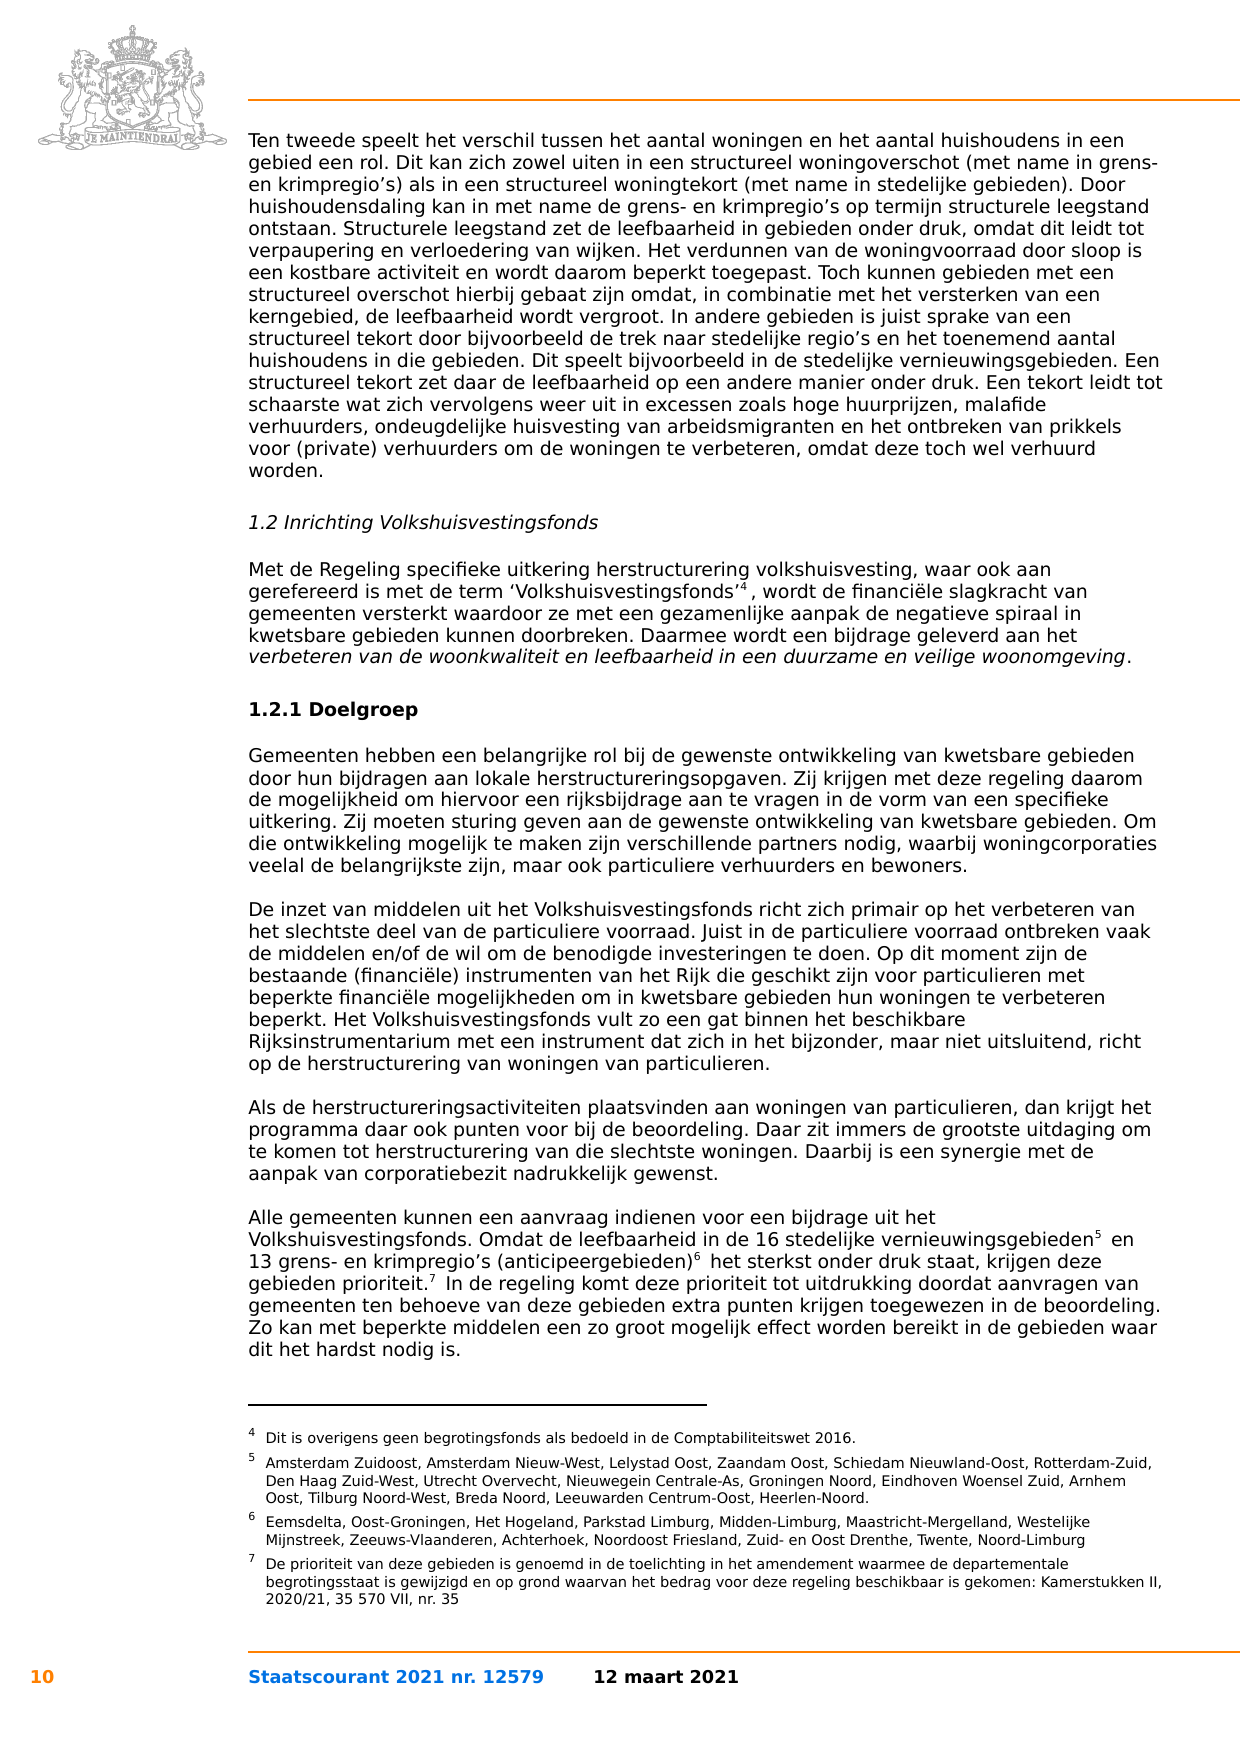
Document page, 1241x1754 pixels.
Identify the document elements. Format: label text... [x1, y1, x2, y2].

text Met de Regeling specifieke uitkering herstructurering volkshuisvesting, waar ook aan gerefereerd is met de term ‘Volkshuisvestingsfonds’, wordt de financiële slagkracht van gemeenten versterkt waardoor ze met een gezamenlijke aanpak de negatieve spiraal in kwetsbare gebieden kunnen doorbreken. Daarmee wordt een bijdrage geleverd aan het verbeteren van de woonkwaliteit en leefbaarheid in een duurzame en veilige woonomgeving. [248, 558, 1163, 668]
text Als de herstructureringsactiviteiten plaatsvinden aan woningen van particulieren, dan krijgt het programma daar ook punten voor bij de beoordeling. Daar zit immers de grootste uitdaging om te komen tot herstructurering van die slechtste woningen. Daarbij is een synergie met de aanpak van corporatiebezit nadrukkelijk gewenst. [248, 1097, 1163, 1185]
picture [38, 25, 227, 150]
subtitle 1.2.1 Doelgroep [248, 698, 1163, 720]
text Amsterdam Zuidoost, Amsterdam Nieuw-West, Lelystad Oost, Zaandam Oost, Schiedam Nieuwland-Oost, Rotterdam-Zuid, Den Haag Zuid-West, Utrecht Overvecht, Nieuwegein Centrale-As, Groningen Noord, Eindhoven Woensel Zuid, Arnhem Oost, Tilburg Noord-West, Breda Noord, Leeuwarden Centrum-Oost, Heerlen-Noord. [248, 1451, 1163, 1507]
text Dit is overigens geen begrotingsfonds als bedoeld in de Comptabiliteitswet 2016. [248, 1426, 1163, 1448]
text Ten tweede speelt het verschil tussen het aantal woningen en het aantal huishoudens in een gebied een rol. Dit kan zich zowel uiten in een structureel woningoverschot (met name in grens- en krimpregio’s) als in een structureel woningtekort (met name in stedelijke gebieden). Door huishoudensdaling kan in met name de grens- en krimpregio’s op termijn structurele leegstand ontstaan. Structurele leegstand zet de leefbaarheid in gebieden onder druk, omdat dit leidt tot verpaupering en verloedering van wijken. Het verdunnen van de woningvoorraad door sloop is een kostbare activiteit en wordt daarom beperkt toegepast. Toch kunnen gebieden met een structureel overschot hierbij gebaat zijn omdat, in combinatie met het versterken van een kerngebied, de leefbaarheid wordt vergroot. In andere gebieden is juist sprake van een structureel tekort door bijvoorbeeld de trek naar stedelijke regio’s en het toenemend aantal huishoudens in die gebieden. Dit speelt bijvoorbeeld in de stedelijke vernieuwingsgebieden. Een structureel tekort zet daar de leefbaarheid op een andere manier onder druk. Een tekort leidt tot schaarste wat zich vervolgens weer uit in excessen zoals hoge huurprijzen, malafide verhuurders, ondeugdelijke huisvesting van arbeidsmigranten en het ontbreken van prikkels voor (private) verhuurders om de woningen te verbeteren, omdat deze toch wel verhuurd worden. [248, 130, 1163, 482]
text De prioriteit van deze gebieden is genoemd in de toelichting in het amendement waarmee de departementale begrotingsstaat is gewijzigd en op grond waarvan het bedrag voor deze regeling beschikbaar is gekomen: Kamerstukken II, 2020/21, 35 570 VII, nr. 35 [248, 1552, 1163, 1608]
text Alle gemeenten kunnen een aanvraag indienen voor een bijdrage uit het Volkshuisvestingsfonds. Omdat de leefbaarheid in de 16 stedelijke vernieuwingsgebieden en 13 grens- en krimpregio’s (anticipeergebieden) het sterkst onder druk staat, krijgen deze gebieden prioriteit. In de regeling komt deze prioriteit tot uitdrukking doordat aanvragen van gemeenten ten behoeve van deze gebieden extra punten krijgen toegewezen in de beoordeling. Zo kan met beperkte middelen een zo groot mogelijk effect worden bereikt in de gebieden waar dit het hardst nodig is. [248, 1207, 1163, 1361]
text Eemsdelta, Oost-Groningen, Het Hogeland, Parkstad Limburg, Midden-Limburg, Maastricht-Mergelland, Westelijke Mijnstreek, Zeeuws-Vlaanderen, Achterhoek, Noordoost Friesland, Zuid- en Oost Drenthe, Twente, Noord-Limburg [248, 1510, 1163, 1549]
text Gemeenten hebben een belangrijke rol bij de gewenste ontwikkeling van kwetsbare gebieden door hun bijdragen aan lokale herstructureringsopgaven. Zij krijgen met deze regeling daarom de mogelijkheid om hiervoor een rijksbijdrage aan te vragen in de vorm van een specifieke uitkering. Zij moeten sturing geven aan de gewenste ontwikkeling van kwetsbare gebieden. Om die ontwikkeling mogelijk te maken zijn verschillende partners nodig, waarbij woningcorporaties veelal de belangrijkste zijn, maar ook particuliere verhuurders en bewoners. [248, 745, 1163, 877]
text De inzet van middelen uit het Volkshuisvestingsfonds richt zich primair op het verbeteren van het slechtste deel van de particuliere voorraad. Juist in de particuliere voorraad ontbreken vaak de middelen en/of de wil om de benodigde investeringen te doen. Op dit moment zijn de bestaande (financiële) instrumenten van het Rijk die geschikt zijn voor particulieren met beperkte financiële mogelijkheden om in kwetsbare gebieden hun woningen te verbeteren beperkt. Het Volkshuisvestingsfonds vult zo een gat binnen het beschikbare Rijksinstrumentarium met een instrument dat zich in het bijzonder, maar niet uitsluitend, richt op de herstructurering van woningen van particulieren. [248, 899, 1163, 1075]
subtitle 1.2 Inrichting Volkshuisvestingsfonds [248, 512, 1163, 533]
